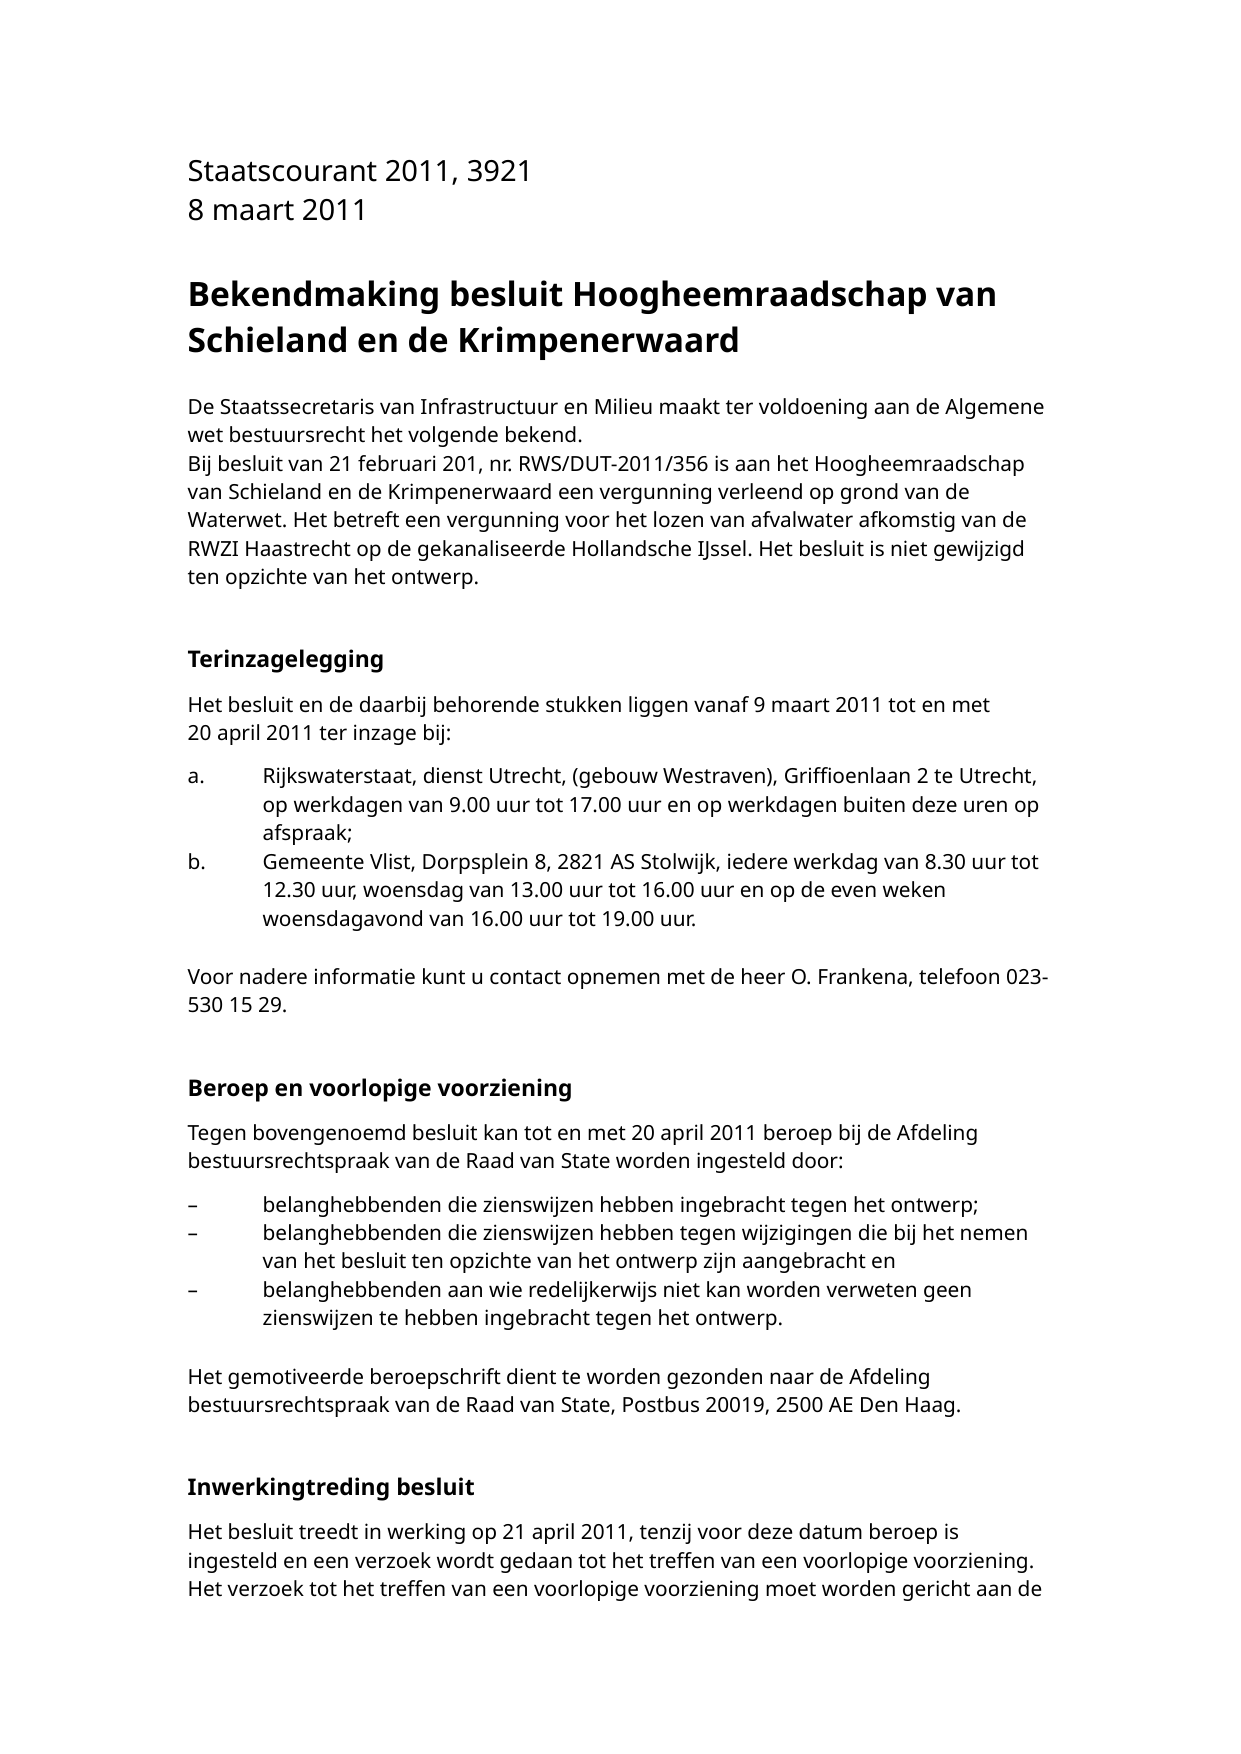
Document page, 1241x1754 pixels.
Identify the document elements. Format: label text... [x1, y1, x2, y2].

list Gemeente Vlist, Dorpsplein 8, 2821 AS Stolwijk, iedere werkdag van 8.30 uur tot 12.30 uur, woensdag van 13.00 uur tot 16.00 uur en op de even weken woensdagavond van 16.00 uur tot 19.00 uur. [187, 847, 1053, 932]
list belanghebbenden aan wie redelijkerwijs niet kan worden verweten geen zienswijzen te hebben ingebracht tegen het ontwerp. [187, 1275, 1053, 1332]
subtitle Terinzagelegging [187, 643, 1053, 675]
text Tegen bovengenoemd besluit kan tot en met 20 april 2011 beroep bij de Afdeling bestuursrechtspraak van de Raad van State worden ingesteld door: [187, 1118, 1053, 1175]
text Staatscourant 2011, 3921 [187, 150, 1053, 190]
text De Staatssecretaris van Infrastructuur en Milieu maakt ter voldoening aan de Algemene wet bestuursrecht het volgende bekend. [187, 392, 1053, 449]
text Bij besluit van 21 februari 201, nr. RWS/DUT-2011/356 is aan het Hoogheemraadschap van Schieland en de Krimpenerwaard een vergunning verleend op grond van de Waterwet. Het betreft een vergunning voor het lozen van afvalwater afkomstig van de RWZI Haastrecht op de gekanaliseerde Hollandsche IJssel. Het besluit is niet gewijzigd ten opzichte van het ontwerp. [187, 449, 1053, 591]
text Het gemotiveerde beroepschrift dient te worden gezonden naar de Afdeling bestuursrechtspraak van de Raad van State, Postbus 20019, 2500 AE Den Haag. [187, 1362, 1053, 1419]
subtitle Bekendmaking besluit Hoogheemraadschap van Schieland en de Krimpenerwaard [187, 271, 1053, 362]
list Rijkswaterstaat, dienst Utrecht, (gebouw Westraven), Griffioenlaan 2 te Utrecht, op werkdagen van 9.00 uur tot 17.00 uur en op werkdagen buiten deze uren op afspraak; [187, 762, 1053, 847]
text Het besluit en de daarbij behorende stukken liggen vanaf 9 maart 2011 tot en met 20 april 2011 ter inzage bij: [187, 690, 1053, 747]
text Voor nadere informatie kunt u contact opnemen met de heer O. Frankena, telefoon 023-530 15 29. [187, 962, 1053, 1019]
subtitle Inwerkingtreding besluit [187, 1471, 1053, 1502]
list belanghebbenden die zienswijzen hebben tegen wijzigingen die bij het nemen van het besluit ten opzichte van het ontwerp zijn aangebracht en [187, 1218, 1053, 1275]
list belanghebbenden die zienswijzen hebben ingebracht tegen het ontwerp; [187, 1190, 1053, 1218]
text 8 maart 2011 [187, 190, 1053, 229]
text Het besluit treedt in werking op 21 april 2011, tenzij voor deze datum beroep is ingesteld en een verzoek wordt gedaan tot het treffen van een voorlopige voorziening. Het verzoek tot het treffen van een voorlopige voorziening moet worden gericht aan de [187, 1517, 1053, 1603]
subtitle Beroep en voorlopige voorziening [187, 1072, 1053, 1103]
